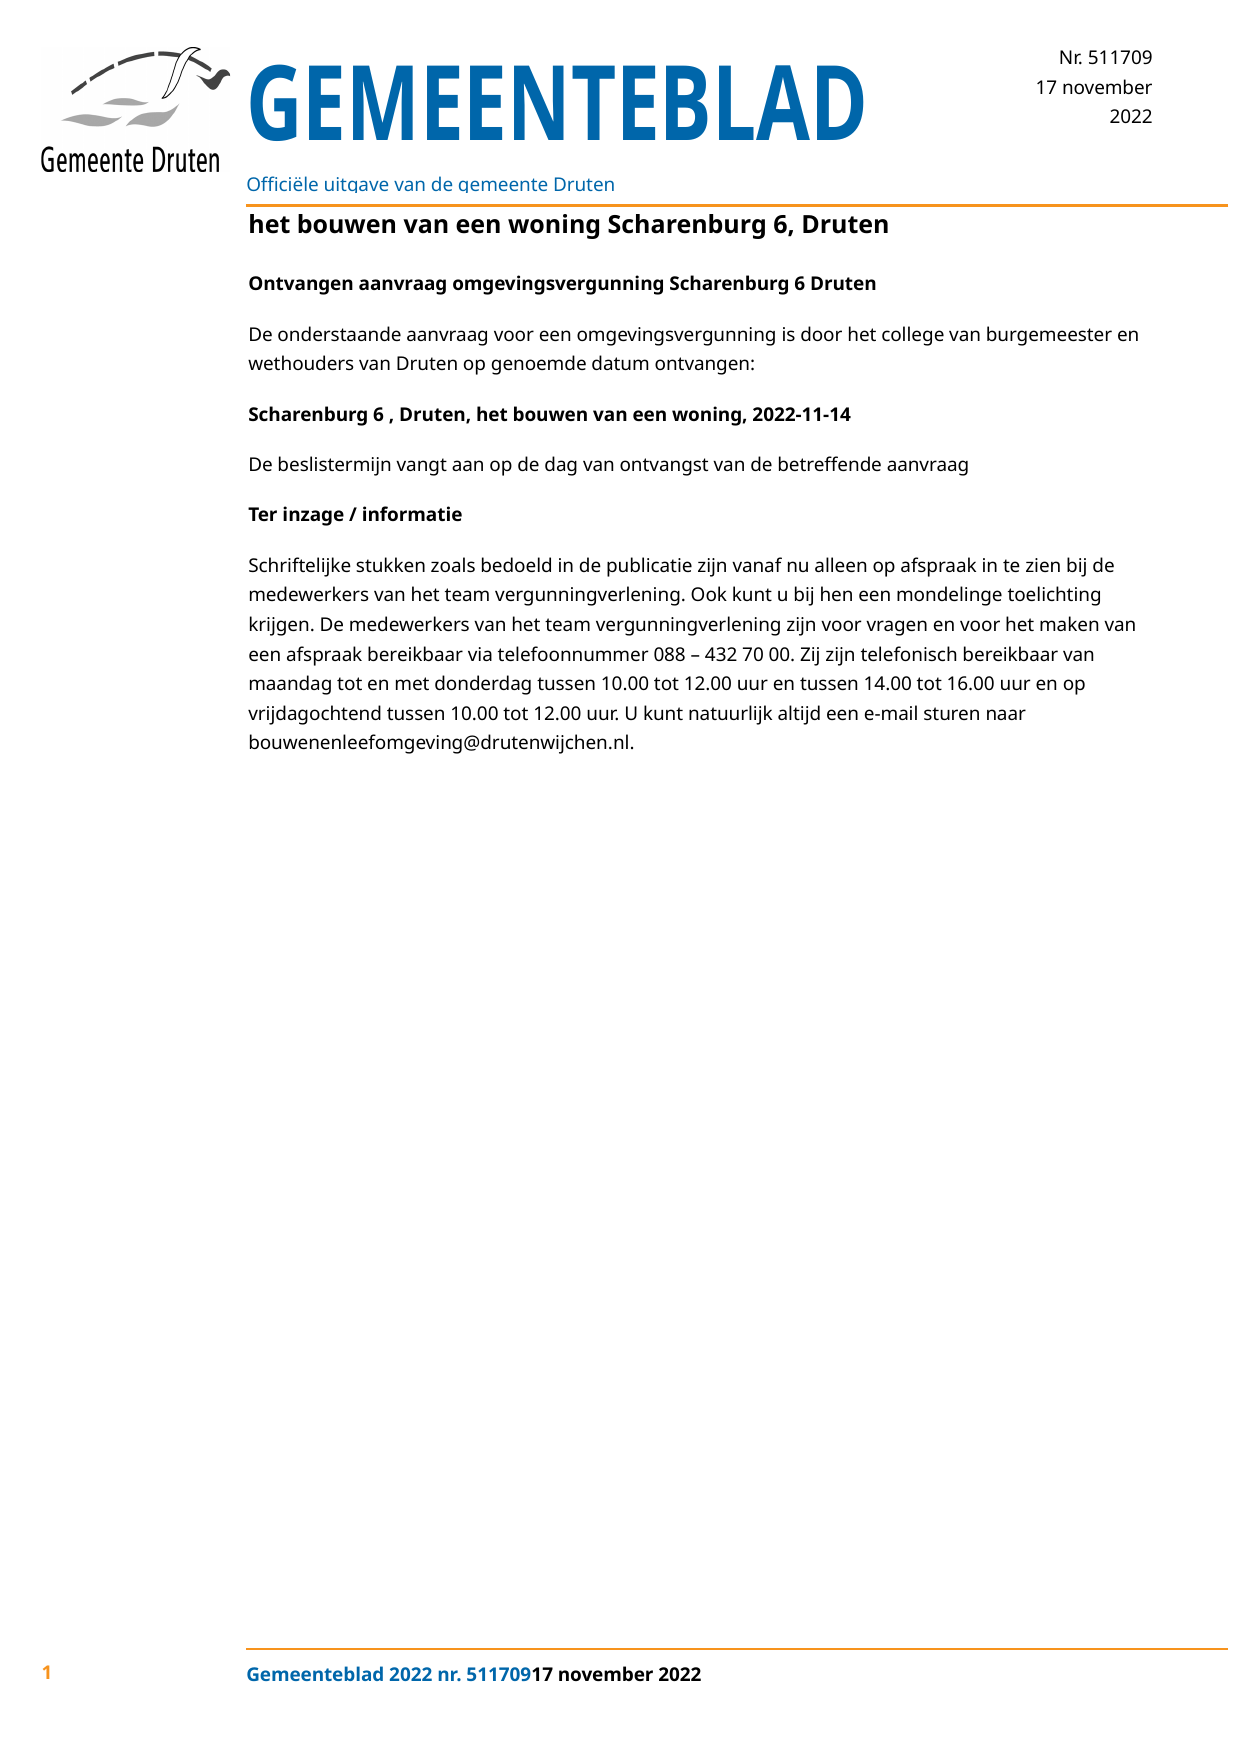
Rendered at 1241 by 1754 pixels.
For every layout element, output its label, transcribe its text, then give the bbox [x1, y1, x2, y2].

text Scharenburg 6 , Druten, het bouwen van een woning, 2022-11-14 [248, 401, 1152, 426]
text De onderstaande aanvraag voor een omgevingsvergunning is door het college van burgemeester en wethouders van Druten op genoemde datum ontvangen: [248, 321, 1152, 376]
text het bouwen van een woning Scharenburg 6, Druten [248, 207, 1152, 241]
text Schriftelijke stukken zoals bedoeld in de publicatie zijn vanaf nu alleen op afspraak in te zien bij de medewerkers van het team vergunningverlening. Ook kunt u bij hen een mondelinge toelichting krijgen. De medewerkers van het team vergunningverlening zijn voor vragen en voor het maken van een afspraak bereikbaar via telefoonnummer 088 – 432 70 00. Zij zijn telefonisch bereikbaar van maandag tot en met donderdag tussen 10.00 tot 12.00 uur en tussen 14.00 tot 16.00 uur en op vrijdagochtend tussen 10.00 tot 12.00 uur. U kunt natuurlijk altijd een e-mail sturen naar bouwenenleefomgeving@drutenwijchen.nl. [248, 552, 1152, 755]
text Ter inzage / informatie [248, 502, 1152, 527]
text De beslistermijn vangt aan op de dag van ontvangst van de betreffende aanvraag [248, 451, 1152, 477]
picture [41, 47, 231, 172]
text Ontvangen aanvraag omgevingsvergunning Scharenburg 6 Druten [248, 270, 1152, 296]
